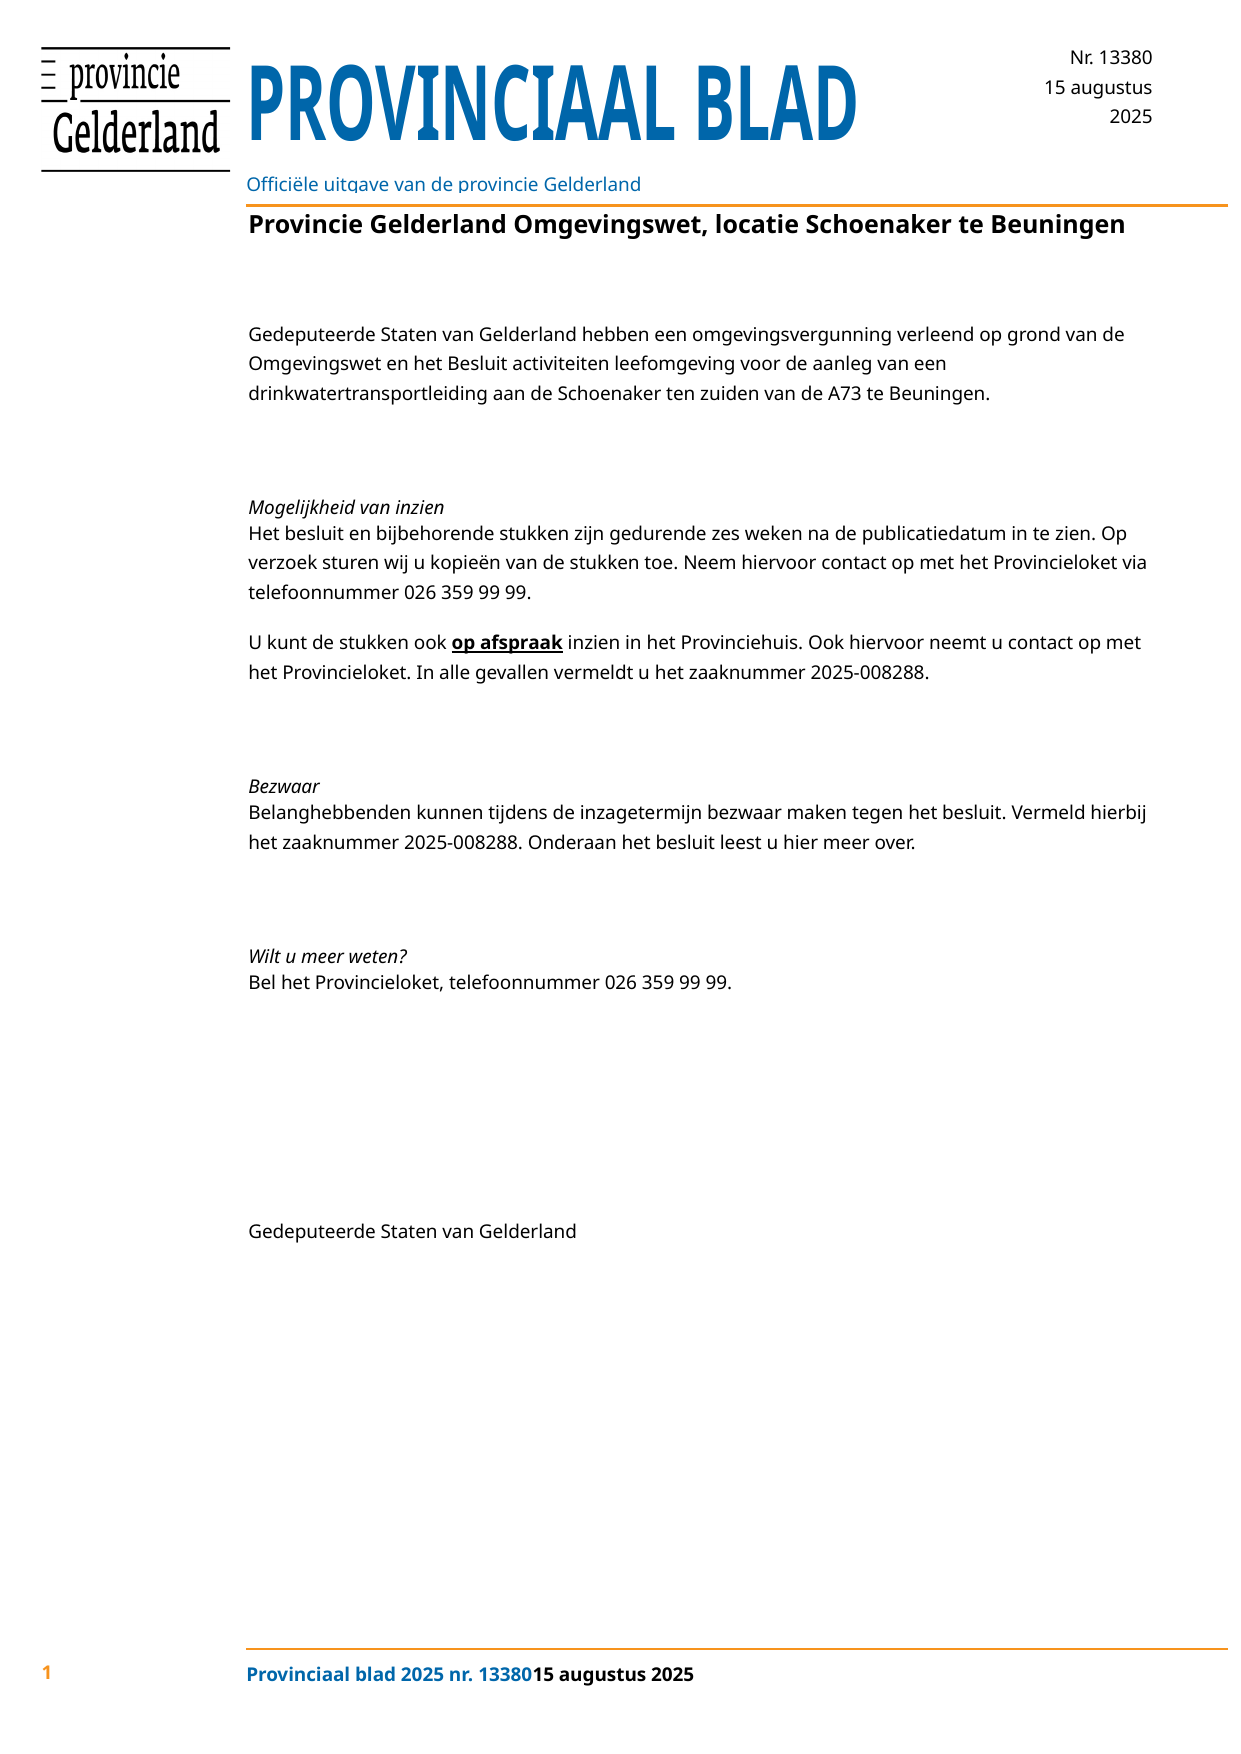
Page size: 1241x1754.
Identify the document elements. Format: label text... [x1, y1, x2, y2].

text Belanghebbenden kunnen tijdens de inzagetermijn bezwaar maken tegen het besluit. Vermeld hierbij het zaaknummer 2025-008288. Onderaan het besluit leest u hier meer over. [248, 799, 1152, 854]
text Wilt u meer weten? [248, 943, 1152, 969]
text U kunt de stukken ook op afspraak inzien in het Provinciehuis. Ook hiervoor neemt u contact op met het Provincieloket. In alle gevallen vermeldt u het zaaknummer 2025-008288. [248, 629, 1152, 685]
text Bel het Provincieloket, telefoonnummer 026 359 99 99. [248, 969, 1152, 995]
text Provincie Gelderland Omgevingswet, locatie Schoenaker te Beuningen [248, 207, 1152, 241]
text Gedeputeerde Staten van Gelderland [248, 1218, 1152, 1244]
text Gedeputeerde Staten van Gelderland hebben een omgevingsvergunning verleend op grond van de Omgevingswet en het Besluit activiteiten leefomgeving voor de aanleg van een drinkwatertransportleiding aan de Schoenaker ten zuiden van de A73 te Beuningen. [248, 321, 1152, 406]
text Mogelijkheid van inzien [248, 494, 1152, 520]
text Het besluit en bijbehorende stukken zijn gedurende zes weken na de publicatiedatum in te zien. Op verzoek sturen wij u kopieën van de stukken toe. Neem hiervoor contact op met het Provincieloket via telefoonnummer 026 359 99 99. [248, 520, 1152, 605]
text Bezwaar [248, 773, 1152, 799]
picture [41, 47, 231, 172]
